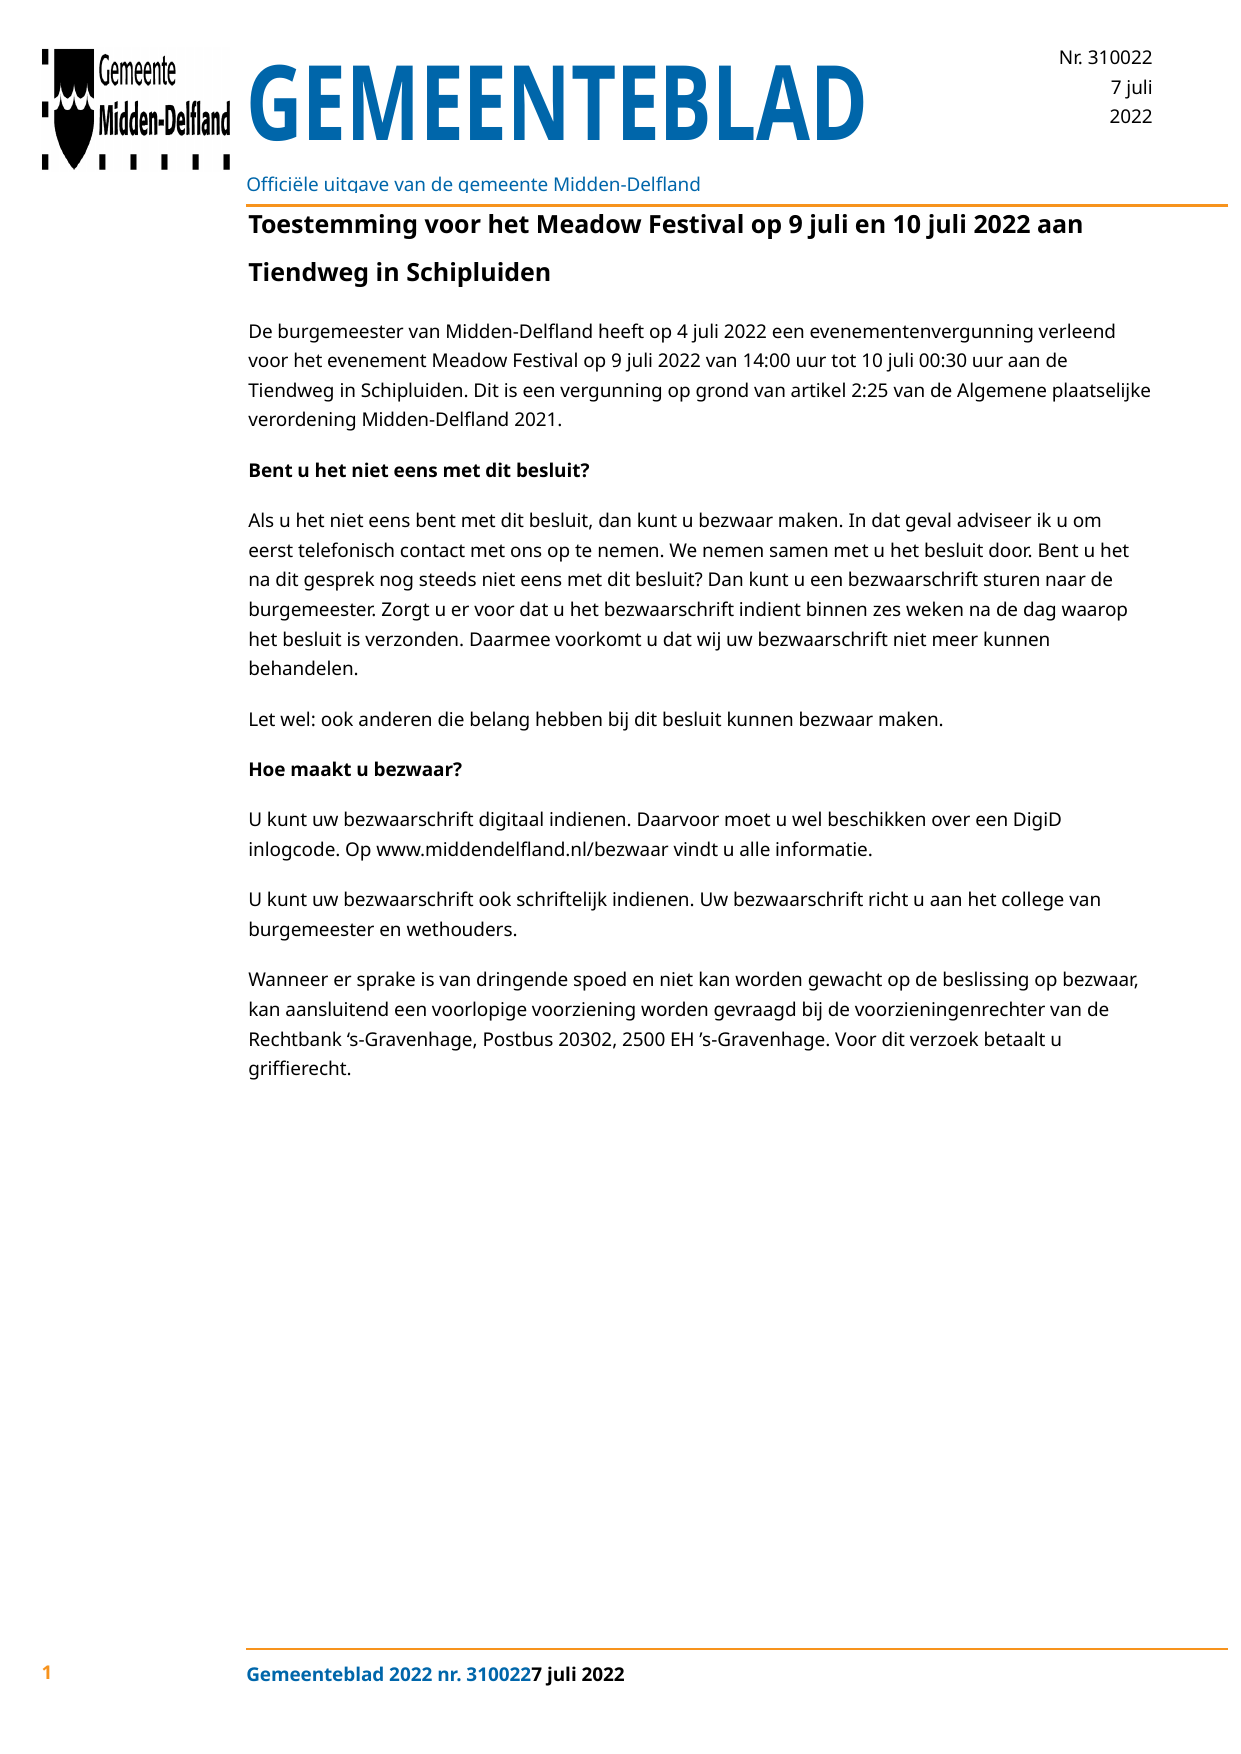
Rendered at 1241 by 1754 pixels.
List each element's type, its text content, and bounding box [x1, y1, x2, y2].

text Let wel: ook anderen die belang hebben bij dit besluit kunnen bezwaar maken. [248, 706, 1152, 732]
text Als u het niet eens bent met dit besluit, dan kunt u bezwaar maken. In dat geval adviseer ik u om eerst telefonisch contact met ons op te nemen. We nemen samen met u het besluit door. Bent u het na dit gesprek nog steeds niet eens met dit besluit? Dan kunt u een bezwaarschrift sturen naar de burgemeester. Zorgt u er voor dat u het bezwaarschrift indient binnen zes weken na de dag waarop het besluit is verzonden. Daarmee voorkomt u dat wij uw bezwaarschrift niet meer kunnen behandelen. [248, 507, 1152, 681]
picture [41, 47, 231, 172]
text U kunt uw bezwaarschrift ook schriftelijk indienen. Uw bezwaarschrift richt u aan het college van burgemeester en wethouders. [248, 887, 1152, 942]
text De burgemeester van Midden-Delfland heeft op 4 juli 2022 een evenementenvergunning verleend voor het evenement Meadow Festival op 9 juli 2022 van 14:00 uur tot 10 juli 00:30 uur aan de Tiendweg in Schipluiden. Dit is een vergunning op grond van artikel 2:25 van de Algemene plaatselijke verordening Midden-Delfland 2021. [248, 318, 1152, 432]
text Toestemming voor het Meadow Festival op 9 juli en 10 juli 2022 aan Tiendweg in Schipluiden [248, 207, 1152, 288]
text Bent u het niet eens met dit besluit? [248, 457, 1152, 483]
text Wanneer er sprake is van dringende spoed en niet kan worden gewacht op de beslissing op bezwaar, kan aansluitend een voorlopige voorziening worden gevraagd bij de voorzieningenrechter van de Rechtbank ‘s-Gravenhage, Postbus 20302, 2500 EH ’s-Gravenhage. Voor dit verzoek betaalt u griffierecht. [248, 967, 1152, 1081]
text Hoe maakt u bezwaar? [248, 756, 1152, 782]
text U kunt uw bezwaarschrift digitaal indienen. Daarvoor moet u wel beschikken over een DigiD inlogcode. Op www.middendelfland.nl/bezwaar vindt u alle informatie. [248, 807, 1152, 862]
